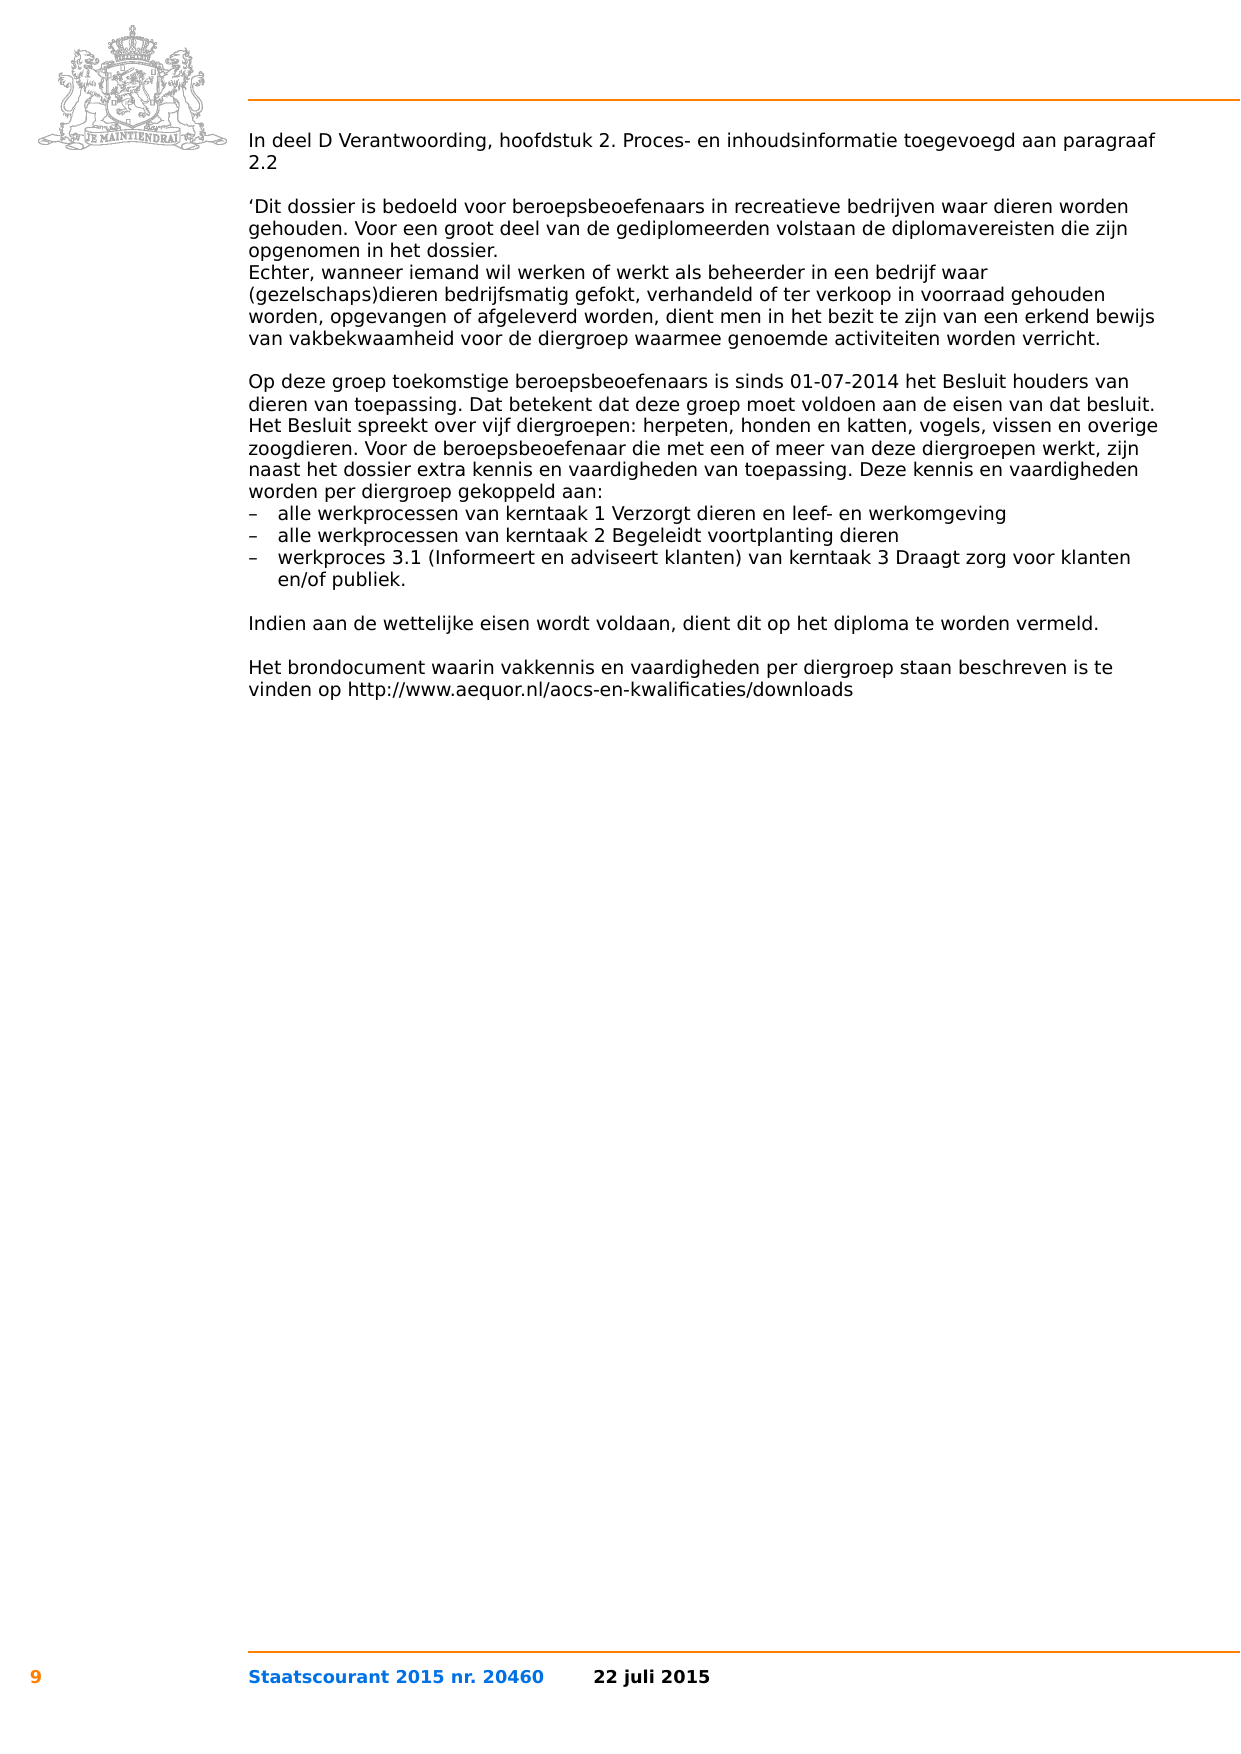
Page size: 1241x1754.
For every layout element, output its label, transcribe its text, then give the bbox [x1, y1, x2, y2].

text – alle werkprocessen van kerntaak 1 Verzorgt dieren en leef- en werkomgeving [248, 503, 1163, 525]
text Indien aan de wettelijke eisen wordt voldaan, dient dit op het diploma te worden vermeld. [248, 613, 1163, 635]
text ‘Dit dossier is bedoeld voor beroepsbeoefenaars in recreatieve bedrijven waar dieren worden gehouden. Voor een groot deel van de gediplomeerden volstaan de diplomavereisten die zijn opgenomen in het dossier. [248, 196, 1163, 262]
text In deel D Verantwoording, hoofdstuk 2. Proces- en inhoudsinformatie toegevoegd aan paragraaf 2.2 [248, 130, 1163, 174]
text – werkproces 3.1 (Informeert en adviseert klanten) van kerntaak 3 Draagt zorg voor klanten en/of publiek. [248, 547, 1163, 591]
text Echter, wanneer iemand wil werken of werkt als beheerder in een bedrijf waar (gezelschaps)dieren bedrijfsmatig gefokt, verhandeld of ter verkoop in voorraad gehouden worden, opgevangen of afgeleverd worden, dient men in het bezit te zijn van een erkend bewijs van vakbekwaamheid voor de diergroep waarmee genoemde activiteiten worden verricht. [248, 262, 1163, 349]
text – alle werkprocessen van kerntaak 2 Begeleidt voortplanting dieren [248, 525, 1163, 547]
text Het brondocument waarin vakkennis en vaardigheden per diergroep staan beschreven is te vinden op http://www.aequor.nl/aocs-en-kwalificaties/downloads [248, 657, 1163, 701]
text Op deze groep toekomstige beroepsbeoefenaars is sinds 01-07-2014 het Besluit houders van dieren van toepassing. Dat betekent dat deze groep moet voldoen aan de eisen van dat besluit. Het Besluit spreekt over vijf diergroepen: herpeten, honden en katten, vogels, vissen en overige zoogdieren. Voor de beroepsbeoefenaar die met een of meer van deze diergroepen werkt, zijn naast het dossier extra kennis en vaardigheden van toepassing. Deze kennis en vaardigheden worden per diergroep gekoppeld aan: [248, 371, 1163, 503]
picture [38, 25, 227, 150]
